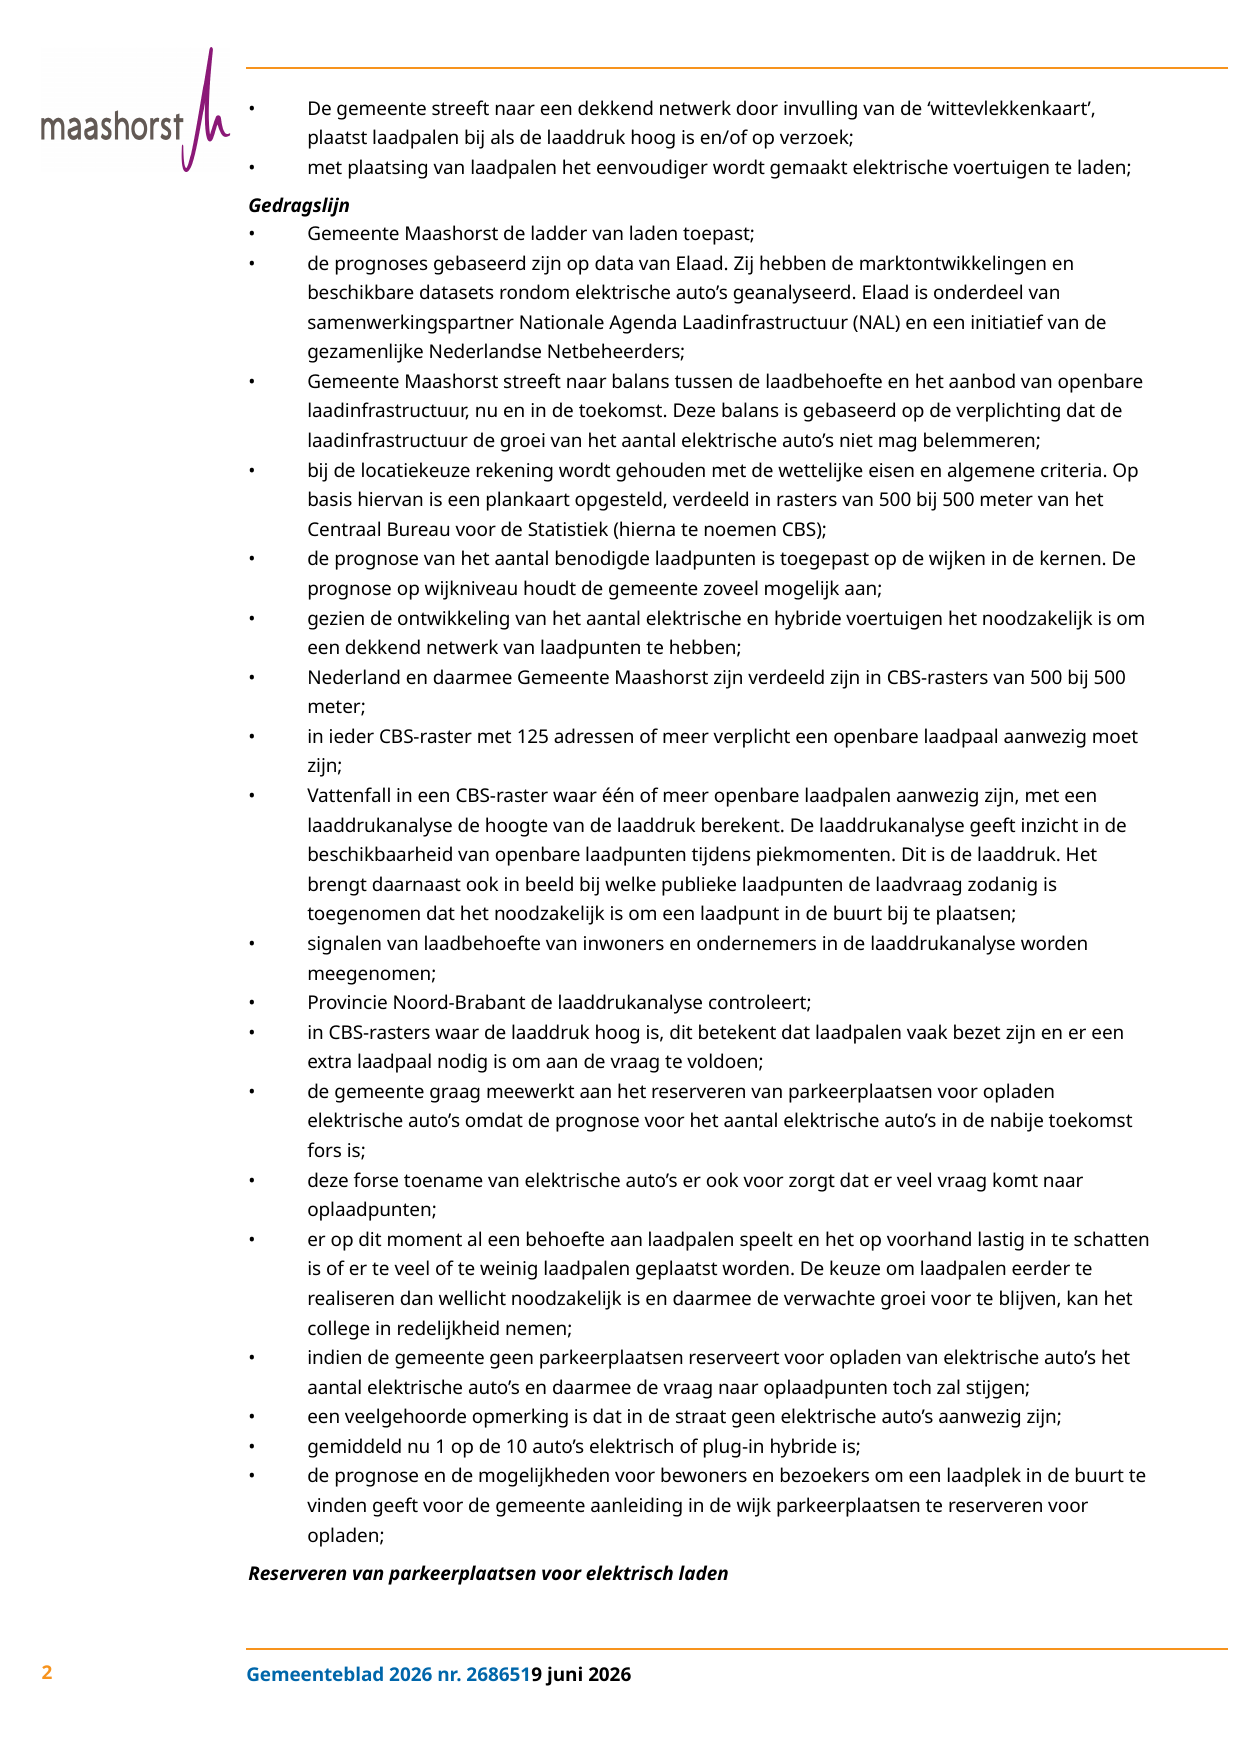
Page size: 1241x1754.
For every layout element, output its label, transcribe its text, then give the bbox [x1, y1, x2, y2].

list gezien de ontwikkeling van het aantal elektrische en hybride voertuigen het noodzakelijk is om een dekkend netwerk van laadpunten te hebben; [248, 605, 1152, 660]
list de prognose van het aantal benodigde laadpunten is toegepast op de wijken in de kernen. De prognose op wijkniveau houdt de gemeente zoveel mogelijk aan; [248, 546, 1152, 601]
list de gemeente graag meewerkt aan het reserveren van parkeerplaatsen voor opladen elektrische auto’s omdat de prognose voor het aantal elektrische auto’s in de nabije toekomst fors is; [248, 1078, 1152, 1163]
list bij de locatiekeuze rekening wordt gehouden met de wettelijke eisen en algemene criteria. Op basis hiervan is een plankaart opgesteld, verdeeld in rasters van 500 bij 500 meter van het Centraal Bureau voor de Statistiek (hierna te noemen CBS); [248, 457, 1152, 542]
list in ieder CBS-raster met 125 adressen of meer verplicht een openbare laadpaal aanwezig moet zijn; [248, 723, 1152, 778]
picture [41, 47, 231, 172]
text Gedragslijn [248, 192, 1152, 218]
list deze forse toename van elektrische auto’s er ook voor zorgt dat er veel vraag komt naar oplaadpunten; [248, 1167, 1152, 1222]
list Nederland en daarmee Gemeente Maashorst zijn verdeeld zijn in CBS-rasters van 500 bij 500 meter; [248, 664, 1152, 719]
list gemiddeld nu 1 op de 10 auto’s elektrisch of plug-in hybride is; [248, 1433, 1152, 1459]
list indien de gemeente geen parkeerplaatsen reserveert voor opladen van elektrische auto’s het aantal elektrische auto’s en daarmee de vraag naar oplaadpunten toch zal stijgen; [248, 1344, 1152, 1400]
list Gemeente Maashorst streeft naar balans tussen de laadbehoefte en het aanbod van openbare laadinfrastructuur, nu en in de toekomst. Deze balans is gebaseerd op de verplichting dat de laadinfrastructuur de groei van het aantal elektrische auto’s niet mag belemmeren; [248, 368, 1152, 453]
list de prognose en de mogelijkheden voor bewoners en bezoekers om een laadplek in de buurt te vinden geeft voor de gemeente aanleiding in de wijk parkeerplaatsen te reserveren voor opladen; [248, 1463, 1152, 1548]
text Reserveren van parkeerplaatsen voor elektrisch laden [248, 1560, 1152, 1586]
list signalen van laadbehoefte van inwoners en ondernemers in de laaddrukanalyse worden meegenomen; [248, 930, 1152, 986]
list Provincie Noord-Brabant de laaddrukanalyse controleert; [248, 989, 1152, 1015]
list Vattenfall in een CBS-raster waar één of meer openbare laadpalen aanwezig zijn, met een laaddrukanalyse de hoogte van de laaddruk berekent. De laaddrukanalyse geeft inzicht in de beschikbaarheid van openbare laadpunten tijdens piekmomenten. Dit is de laaddruk. Het brengt daarnaast ook in beeld bij welke publieke laadpunten de laadvraag zodanig is toegenomen dat het noodzakelijk is om een laadpunt in de buurt bij te plaatsen; [248, 782, 1152, 926]
list in CBS-rasters waar de laaddruk hoog is, dit betekent dat laadpalen vaak bezet zijn en er een extra laadpaal nodig is om aan de vraag te voldoen; [248, 1019, 1152, 1074]
list met plaatsing van laadpalen het eenvoudiger wordt gemaakt elektrische voertuigen te laden; [248, 154, 1152, 180]
list De gemeente streeft naar een dekkend netwerk door invulling van de ‘wittevlekkenkaart’, plaatst laadpalen bij als de laaddruk hoog is en/of op verzoek; [248, 95, 1152, 150]
list de prognoses gebaseerd zijn op data van Elaad. Zij hebben de marktontwikkelingen en beschikbare datasets rondom elektrische auto’s geanalyseerd. Elaad is onderdeel van samenwerkingspartner Nationale Agenda Laadinfrastructuur (NAL) en een initiatief van de gezamenlijke Nederlandse Netbeheerders; [248, 250, 1152, 364]
list er op dit moment al een behoefte aan laadpalen speelt en het op voorhand lastig in te schatten is of er te veel of te weinig laadpalen geplaatst worden. De keuze om laadpalen eerder te realiseren dan wellicht noodzakelijk is en daarmee de verwachte groei voor te blijven, kan het college in redelijkheid nemen; [248, 1226, 1152, 1341]
list een veelgehoorde opmerking is dat in de straat geen elektrische auto’s aanwezig zijn; [248, 1403, 1152, 1429]
list Gemeente Maashorst de ladder van laden toepast; [248, 220, 1152, 246]
